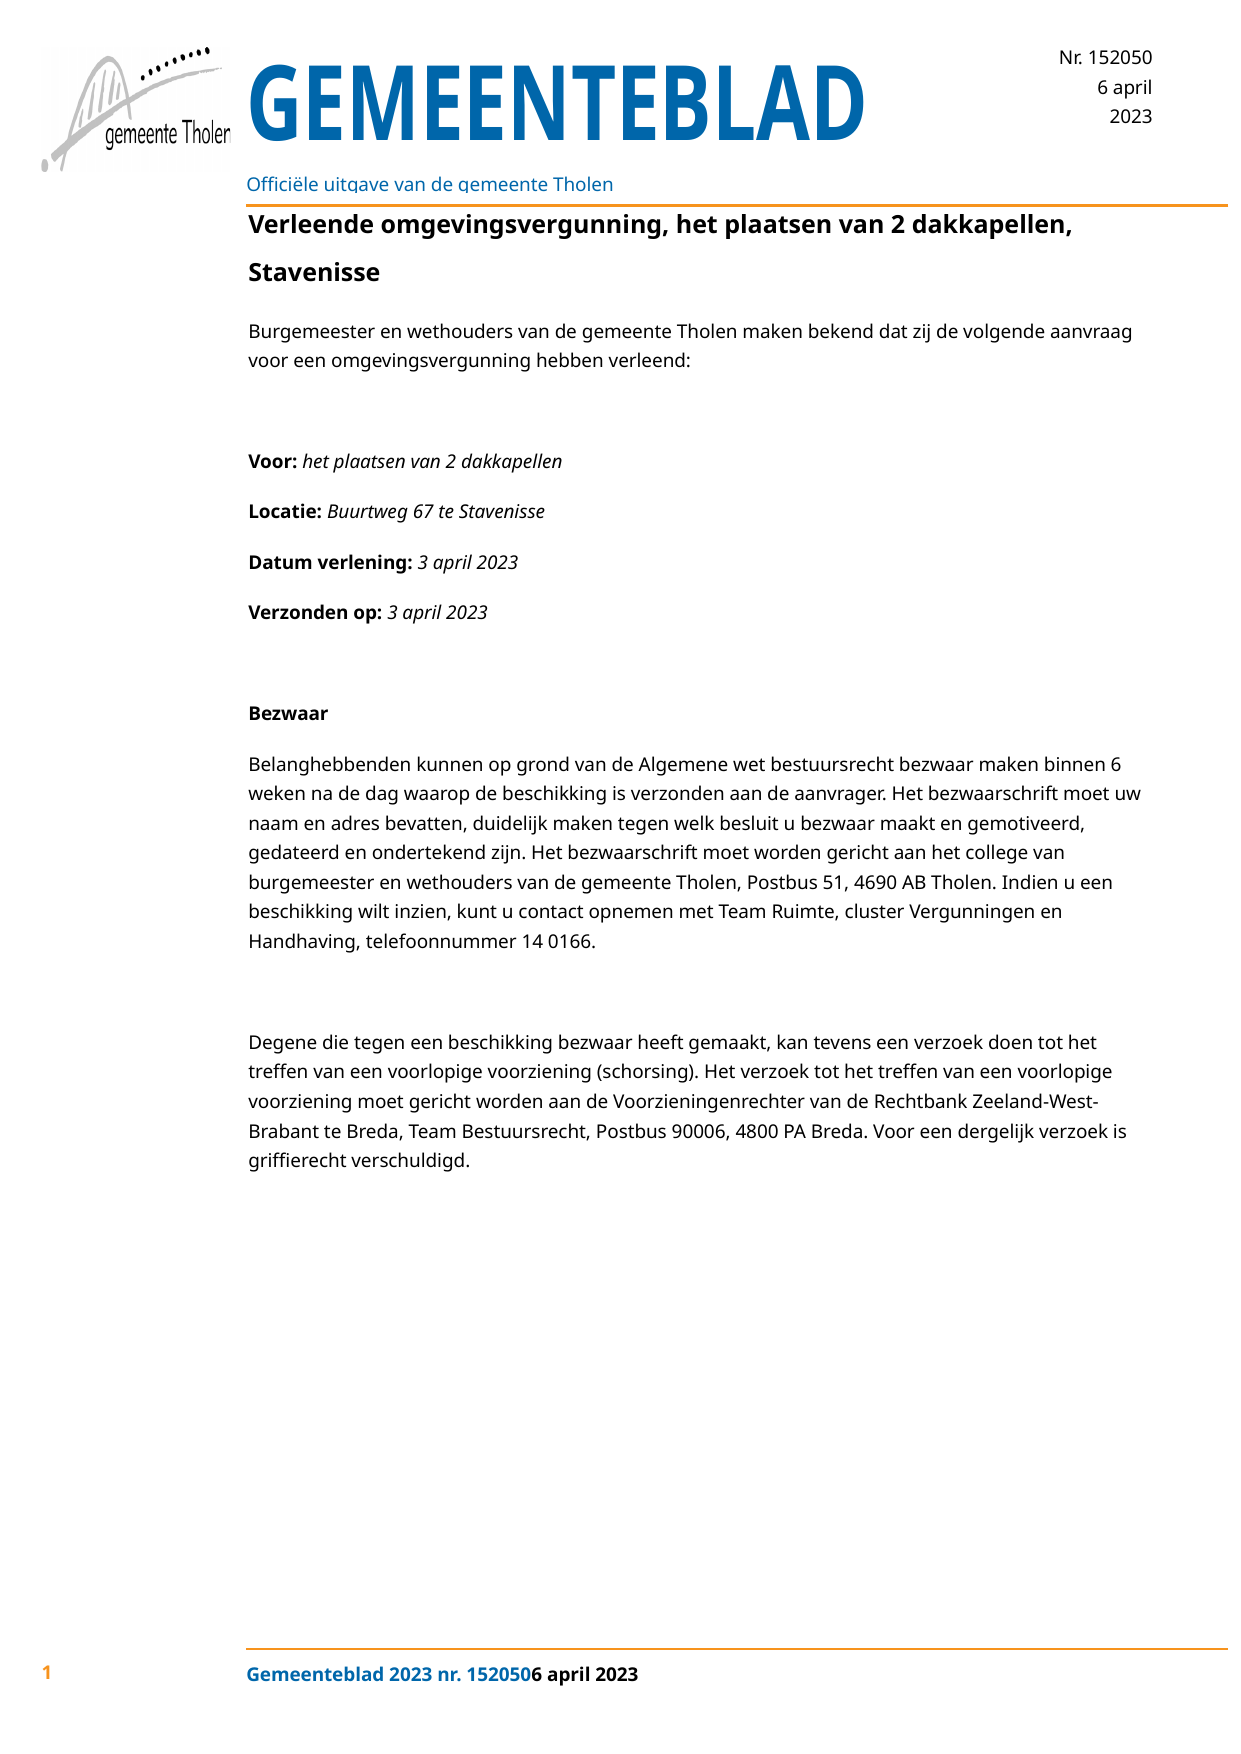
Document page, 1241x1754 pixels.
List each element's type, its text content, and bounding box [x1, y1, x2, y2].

text Degene die tegen een beschikking bezwaar heeft gemaakt, kan tevens een verzoek doen tot het treffen van een voorlopige voorziening (schorsing). Het verzoek tot het treffen van een voorlopige voorziening moet gericht worden aan de Voorzieningenrechter van de Rechtbank Zeeland-West-Brabant te Breda, Team Bestuursrecht, Postbus 90006, 4800 PA Breda. Voor een dergelijk verzoek is griffierecht verschuldigd. [248, 1029, 1152, 1173]
text Belanghebbenden kunnen op grond van de Algemene wet bestuursrecht bezwaar maken binnen 6 weken na de dag waarop de beschikking is verzonden aan de aanvrager. Het bezwaarschrift moet uw naam en adres bevatten, duidelijk maken tegen welk besluit u bezwaar maakt en gemotiveerd, gedateerd en ondertekend zijn. Het bezwaarschrift moet worden gericht aan het college van burgemeester en wethouders van de gemeente Tholen, Postbus 51, 4690 AB Tholen. Indien u een beschikking wilt inzien, kunt u contact opnemen met Team Ruimte, cluster Vergunningen en Handhaving, telefoonnummer 14 0166. [248, 751, 1152, 954]
text Datum verlening: 3 april 2023 [248, 549, 1152, 575]
text Verleende omgevingsvergunning, het plaatsen van 2 dakkapellen, Stavenisse [248, 207, 1152, 288]
picture [41, 47, 231, 172]
text Bezwaar [248, 700, 1152, 726]
text Verzonden op: 3 april 2023 [248, 599, 1152, 625]
text Locatie: Buurtweg 67 te Stavenisse [248, 499, 1152, 524]
text Burgemeester en wethouders van de gemeente Tholen maken bekend dat zij de volgende aanvraag voor een omgevingsvergunning hebben verleend: [248, 318, 1152, 373]
text Voor: het plaatsen van 2 dakkapellen [248, 448, 1152, 474]
